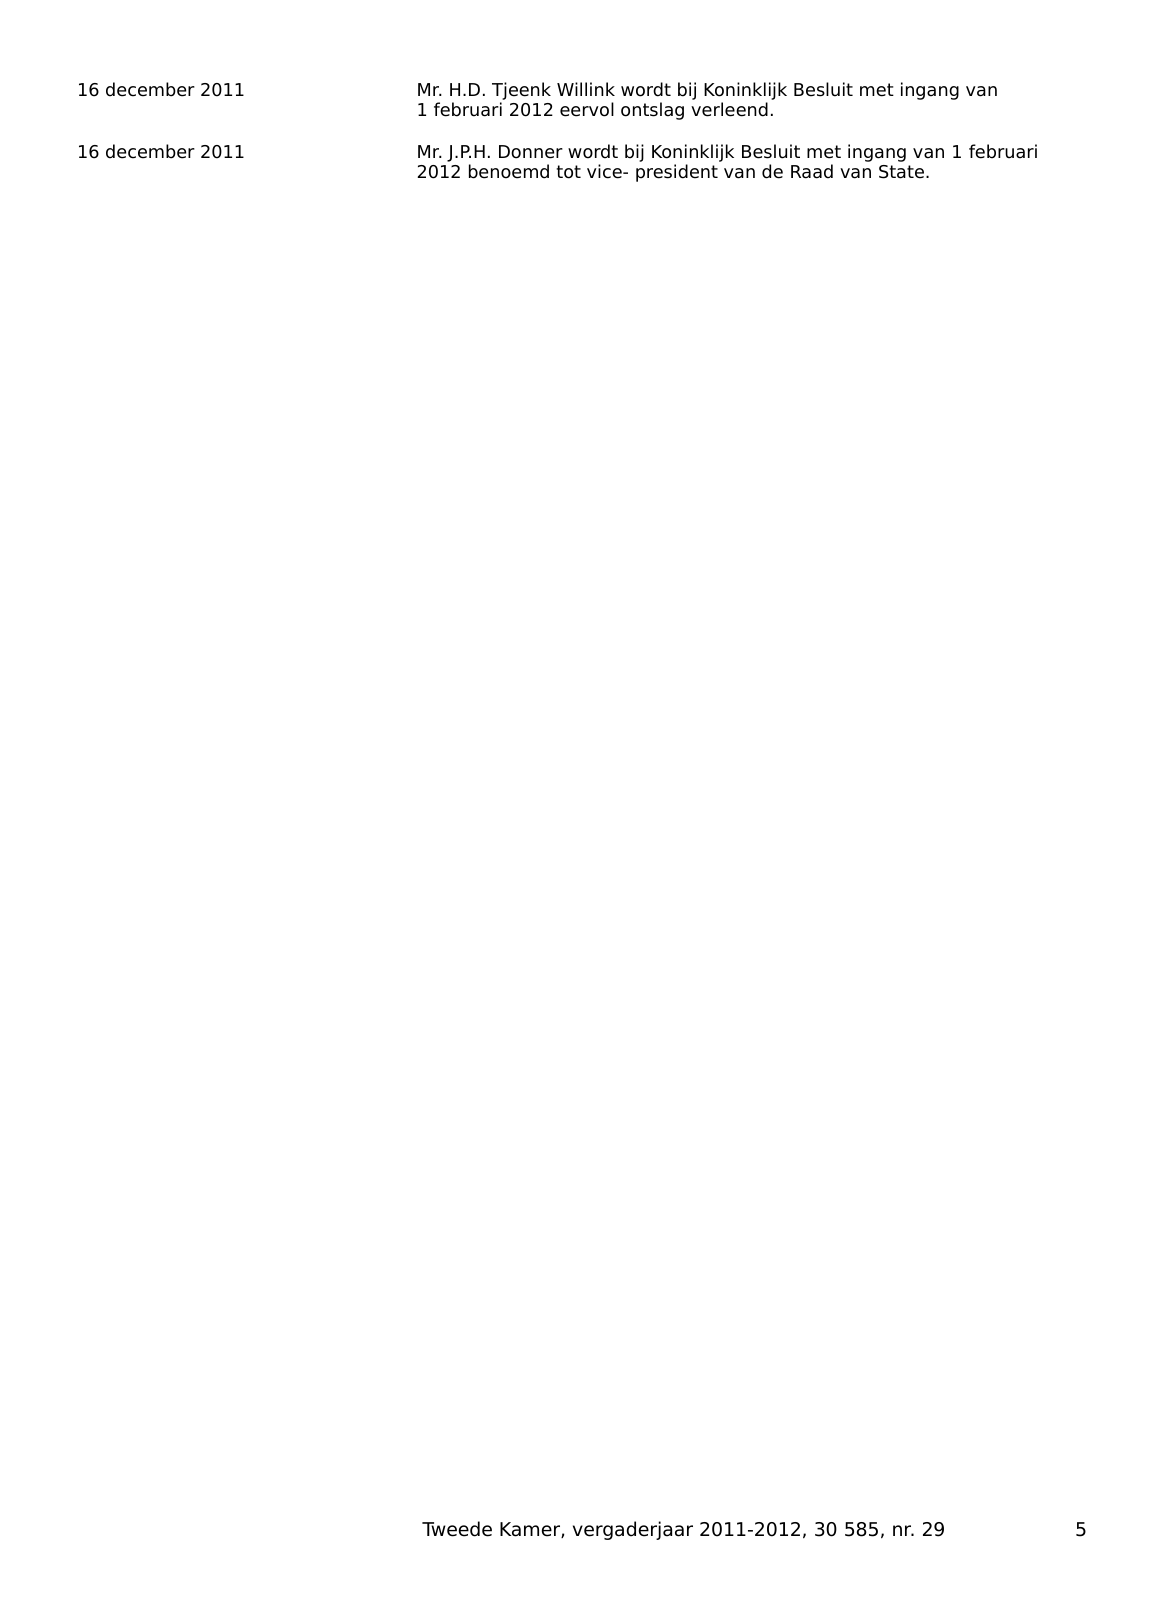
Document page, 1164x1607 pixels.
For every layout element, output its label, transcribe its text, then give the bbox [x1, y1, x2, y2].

table_cell 16 december 2011 [77, 142, 410, 183]
table_cell Mr. J.P.H. Donner wordt bij Koninklijk Besluit met ingang van 1 februari 2012 benoemd tot vice- president van de Raad van State. [410, 142, 1087, 183]
table_cell [410, 121, 1087, 142]
table_cell Mr. H.D. Tjeenk Willink wordt bij Koninklijk Besluit met ingang van 1 februari 2012 eervol ontslag verleend. [410, 80, 1087, 121]
table_cell 16 december 2011 [77, 80, 410, 121]
table_cell [410, 59, 1087, 80]
table_cell [77, 59, 410, 80]
table_cell [77, 121, 410, 142]
